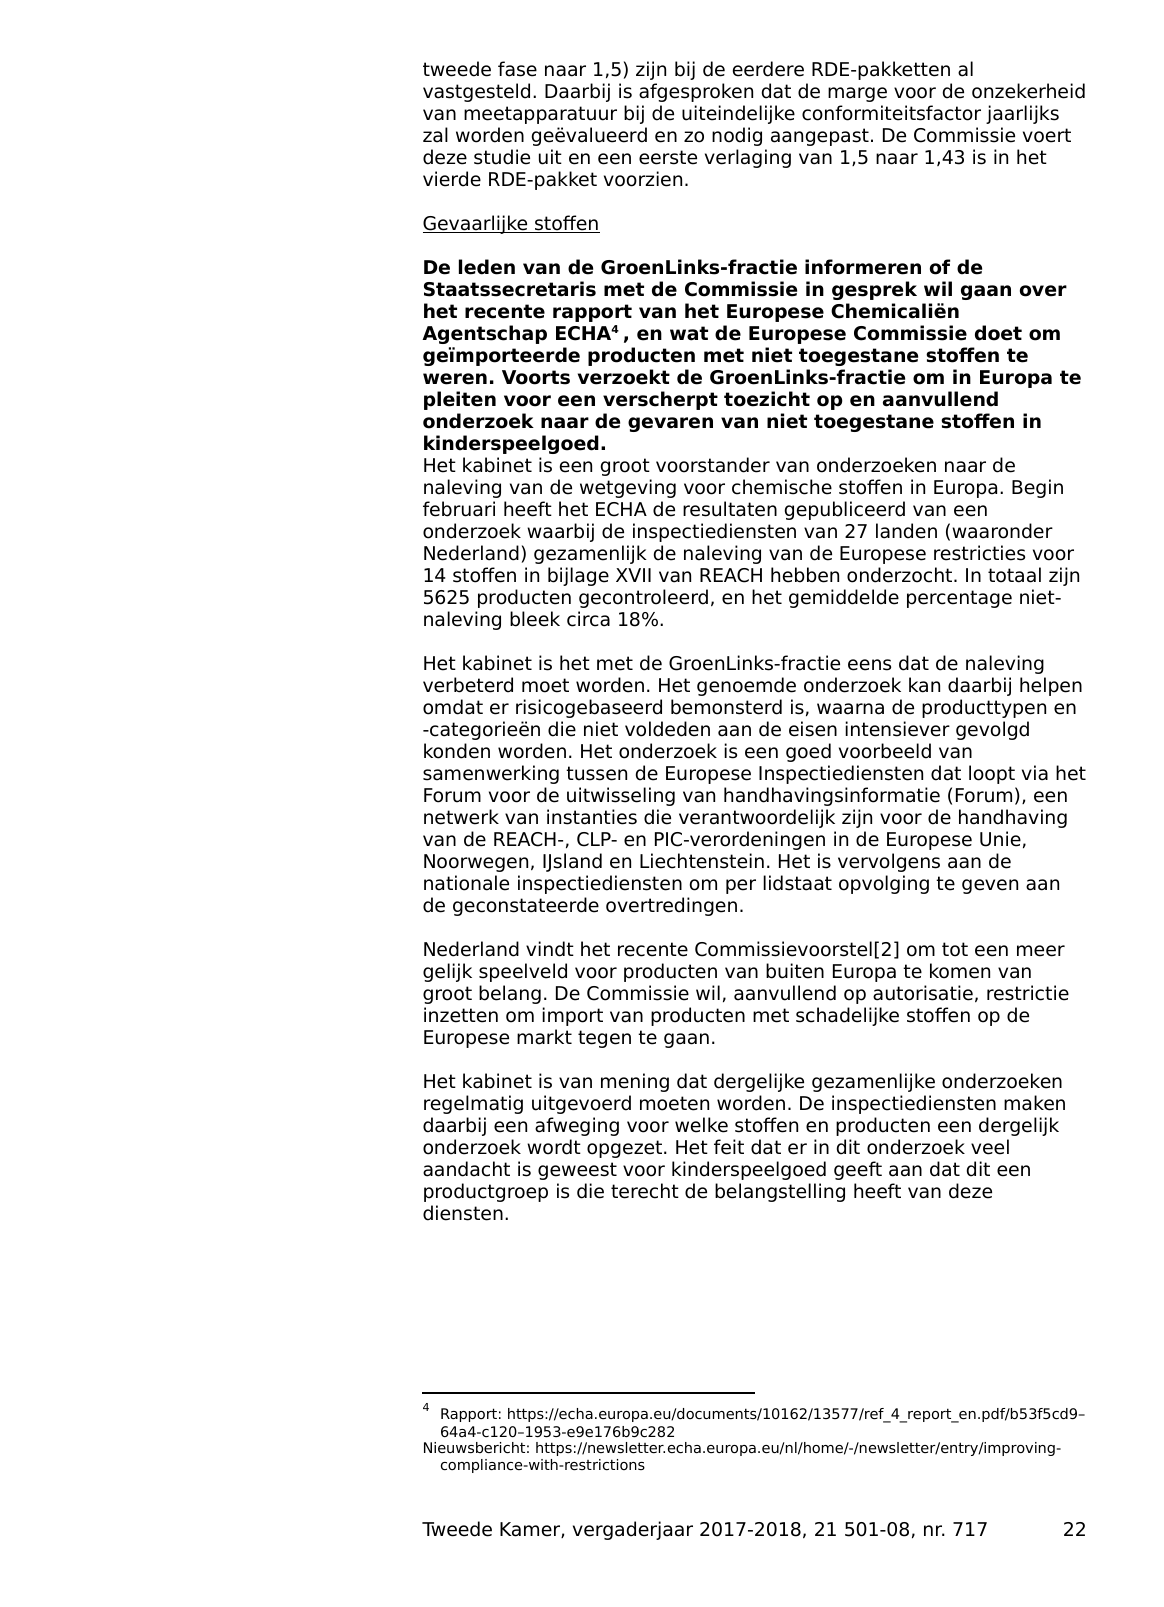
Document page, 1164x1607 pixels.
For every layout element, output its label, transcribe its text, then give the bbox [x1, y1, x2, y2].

subtitle Gevaarlijke stoffen [422, 213, 1087, 235]
text tweede fase naar 1,5) zijn bij de eerdere RDE-pakketten al vastgesteld. Daarbij is afgesproken dat de marge voor de onzekerheid van meetapparatuur bij de uiteindelijke conformiteitsfactor jaarlijks zal worden geëvalueerd en zo nodig aangepast. De Commissie voert deze studie uit en een eerste verlaging van 1,5 naar 1,43 is in het vierde RDE-pakket voorzien. [422, 59, 1087, 191]
text Het kabinet is een groot voorstander van onderzoeken naar de naleving van de wetgeving voor chemische stoffen in Europa. Begin februari heeft het ECHA de resultaten gepubliceerd van een onderzoek waarbij de inspectiediensten van 27 landen (waaronder Nederland) gezamenlijk de naleving van de Europese restricties voor 14 stoffen in bijlage XVII van REACH hebben onderzocht. In totaal zijn 5625 producten gecontroleerd, en het gemiddelde percentage niet-naleving bleek circa 18%. [422, 455, 1087, 631]
text Nederland vindt het recente Commissievoorstel[2] om tot een meer gelijk speelveld voor producten van buiten Europa te komen van groot belang. De Commissie wil, aanvullend op autorisatie, restrictie inzetten om import van producten met schadelijke stoffen op de Europese markt tegen te gaan. [422, 939, 1087, 1049]
text Het kabinet is het met de GroenLinks-fractie eens dat de naleving verbeterd moet worden. Het genoemde onderzoek kan daarbij helpen omdat er risicogebaseerd bemonsterd is, waarna de producttypen en -categorieën die niet voldeden aan de eisen intensiever gevolgd konden worden. Het onderzoek is een goed voorbeeld van samenwerking tussen de Europese Inspectiediensten dat loopt via het Forum voor de uitwisseling van handhavingsinformatie (Forum), een netwerk van instanties die verantwoordelijk zijn voor de handhaving van de REACH-, CLP- en PIC-verordeningen in de Europese Unie, Noorwegen, IJsland en Liechtenstein. Het is vervolgens aan de nationale inspectiediensten om per lidstaat opvolging te geven aan de geconstateerde overtredingen. [422, 653, 1087, 917]
text Het kabinet is van mening dat dergelijke gezamenlijke onderzoeken regelmatig uitgevoerd moeten worden. De inspectiediensten maken daarbij een afweging voor welke stoffen en producten een dergelijk onderzoek wordt opgezet. Het feit dat er in dit onderzoek veel aandacht is geweest voor kinderspeelgoed geeft aan dat dit een productgroep is die terecht de belangstelling heeft van deze diensten. [422, 1071, 1087, 1225]
text De leden van de GroenLinks-fractie informeren of de Staatssecretaris met de Commissie in gesprek wil gaan over het recente rapport van het Europese Chemicaliën Agentschap ECHA, en wat de Europese Commissie doet om geïmporteerde producten met niet toegestane stoffen te weren. Voorts verzoekt de GroenLinks-fractie om in Europa te pleiten voor een verscherpt toezicht op en aanvullend onderzoek naar de gevaren van niet toegestane stoffen in kinderspeelgoed. [422, 257, 1087, 455]
text Nieuwsbericht: https://newsletter.echa.europa.eu/nl/home/-/newsletter/entry/improving-compliance-with-restrictions [422, 1441, 1087, 1474]
text Rapport: https://echa.europa.eu/documents/10162/13577/ref_4_report_en.pdf/b53f5cd9–64a4-c120–1953-e9e176b9c282 [422, 1402, 1087, 1441]
